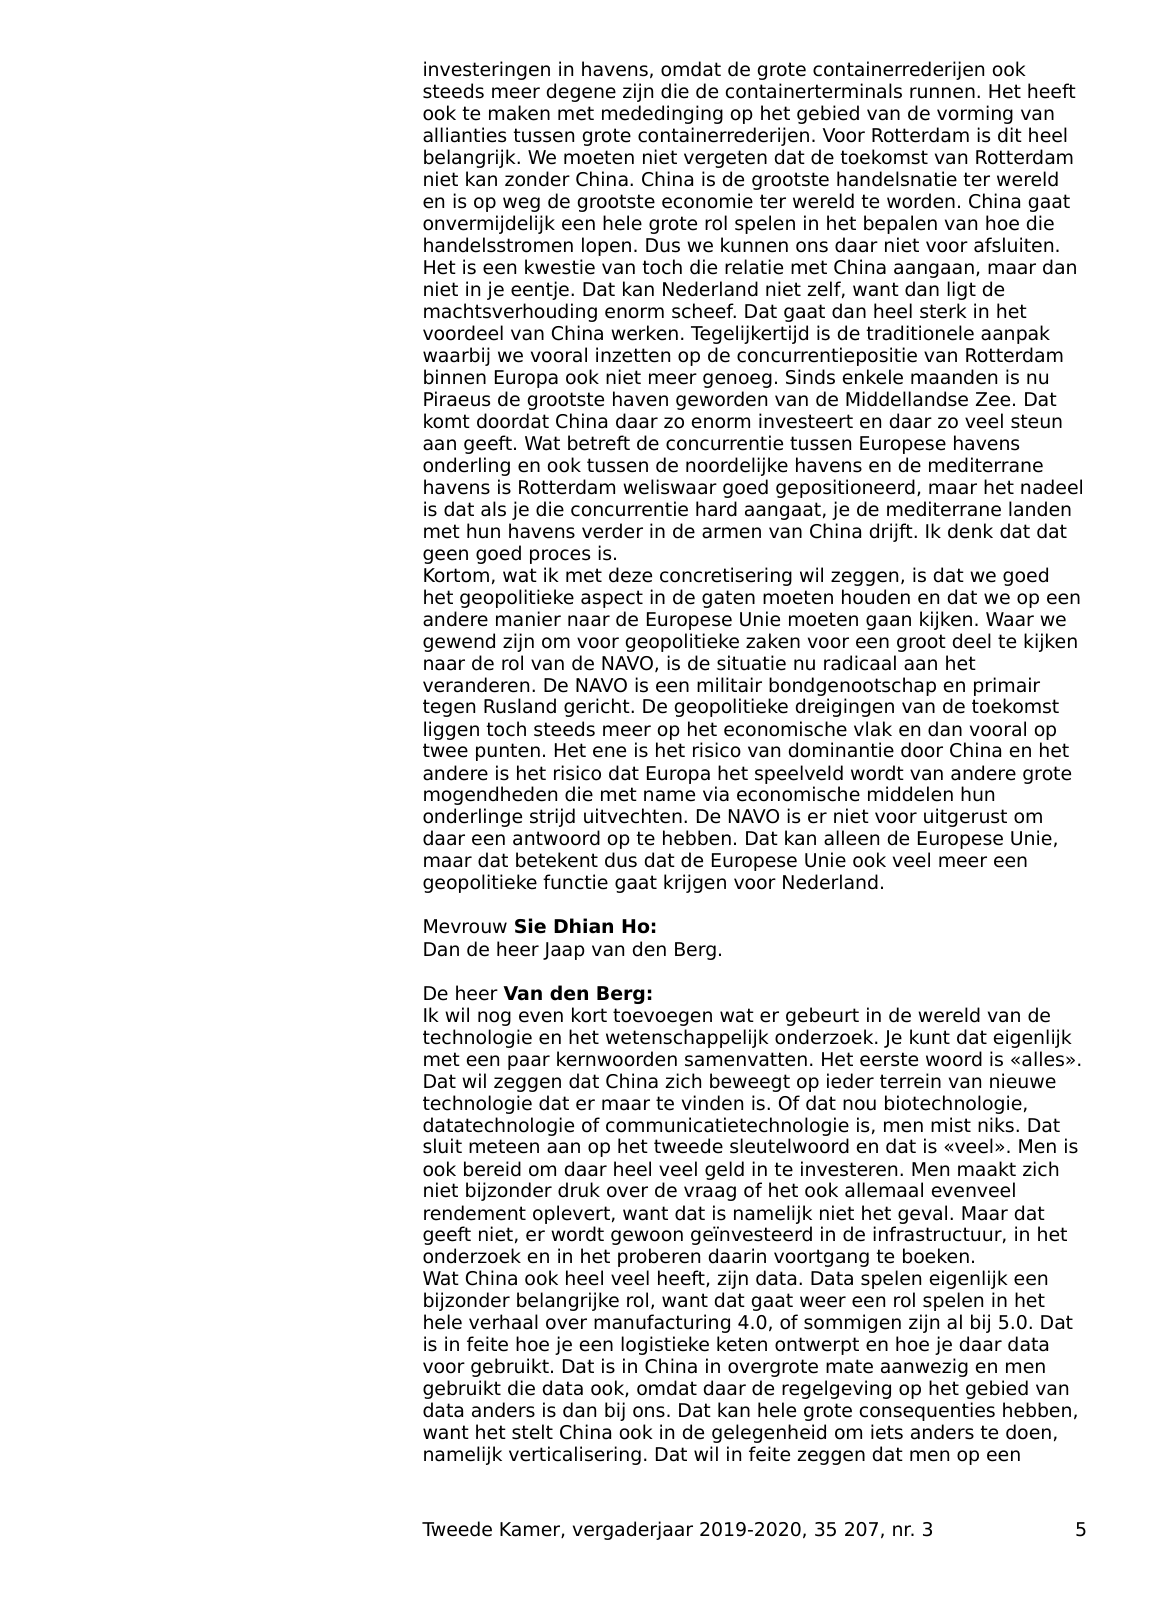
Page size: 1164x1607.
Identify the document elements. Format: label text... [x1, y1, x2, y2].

text De heer Van den Berg: [422, 983, 1087, 1004]
text Dan de heer Jaap van den Berg. [422, 938, 1087, 960]
text Kortom, wat ik met deze concretisering wil zeggen, is dat we goed het geopolitieke aspect in de gaten moeten houden en dat we op een andere manier naar de Europese Unie moeten gaan kijken. Waar we gewend zijn om voor geopolitieke zaken voor een groot deel te kijken naar de rol van de NAVO, is de situatie nu radicaal aan het veranderen. De NAVO is een militair bondgenootschap en primair tegen Rusland gericht. De geopolitieke dreigingen van de toekomst liggen toch steeds meer op het economische vlak en dan vooral op twee punten. Het ene is het risico van dominantie door China en het andere is het risico dat Europa het speelveld wordt van andere grote mogendheden die met name via economische middelen hun onderlinge strijd uitvechten. De NAVO is er niet voor uitgerust om daar een antwoord op te hebben. Dat kan alleen de Europese Unie, maar dat betekent dus dat de Europese Unie ook veel meer een geopolitieke functie gaat krijgen voor Nederland. [422, 564, 1087, 894]
text investeringen in havens, omdat de grote containerrederijen ook steeds meer degene zijn die de containerterminals runnen. Het heeft ook te maken met mededinging op het gebied van de vorming van allianties tussen grote containerrederijen. Voor Rotterdam is dit heel belangrijk. We moeten niet vergeten dat de toekomst van Rotterdam niet kan zonder China. China is de grootste handelsnatie ter wereld en is op weg de grootste economie ter wereld te worden. China gaat onvermijdelijk een hele grote rol spelen in het bepalen van hoe die handelsstromen lopen. Dus we kunnen ons daar niet voor afsluiten. Het is een kwestie van toch die relatie met China aangaan, maar dan niet in je eentje. Dat kan Nederland niet zelf, want dan ligt de machtsverhouding enorm scheef. Dat gaat dan heel sterk in het voordeel van China werken. Tegelijkertijd is de traditionele aanpak waarbij we vooral inzetten op de concurrentiepositie van Rotterdam binnen Europa ook niet meer genoeg. Sinds enkele maanden is nu Piraeus de grootste haven geworden van de Middellandse Zee. Dat komt doordat China daar zo enorm investeert en daar zo veel steun aan geeft. Wat betreft de concurrentie tussen Europese havens onderling en ook tussen de noordelijke havens en de mediterrane havens is Rotterdam weliswaar goed gepositioneerd, maar het nadeel is dat als je die concurrentie hard aangaat, je de mediterrane landen met hun havens verder in de armen van China drijft. Ik denk dat dat geen goed proces is. [422, 59, 1087, 564]
text Wat China ook heel veel heeft, zijn data. Data spelen eigenlijk een bijzonder belangrijke rol, want dat gaat weer een rol spelen in het hele verhaal over manufacturing 4.0, of sommigen zijn al bij 5.0. Dat is in feite hoe je een logistieke keten ontwerpt en hoe je daar data voor gebruikt. Dat is in China in overgrote mate aanwezig en men gebruikt die data ook, omdat daar de regelgeving op het gebied van data anders is dan bij ons. Dat kan hele grote consequenties hebben, want het stelt China ook in de gelegenheid om iets anders te doen, namelijk verticalisering. Dat wil in feite zeggen dat men op een [422, 1268, 1087, 1466]
text Mevrouw Sie Dhian Ho: [422, 916, 1087, 938]
text Ik wil nog even kort toevoegen wat er gebeurt in de wereld van de technologie en het wetenschappelijk onderzoek. Je kunt dat eigenlijk met een paar kernwoorden samenvatten. Het eerste woord is «alles». Dat wil zeggen dat China zich beweegt op ieder terrein van nieuwe technologie dat er maar te vinden is. Of dat nou biotechnologie, datatechnologie of communicatietechnologie is, men mist niks. Dat sluit meteen aan op het tweede sleutelwoord en dat is «veel». Men is ook bereid om daar heel veel geld in te investeren. Men maakt zich niet bijzonder druk over de vraag of het ook allemaal evenveel rendement oplevert, want dat is namelijk niet het geval. Maar dat geeft niet, er wordt gewoon geïnvesteerd in de infrastructuur, in het onderzoek en in het proberen daarin voortgang te boeken. [422, 1004, 1087, 1268]
